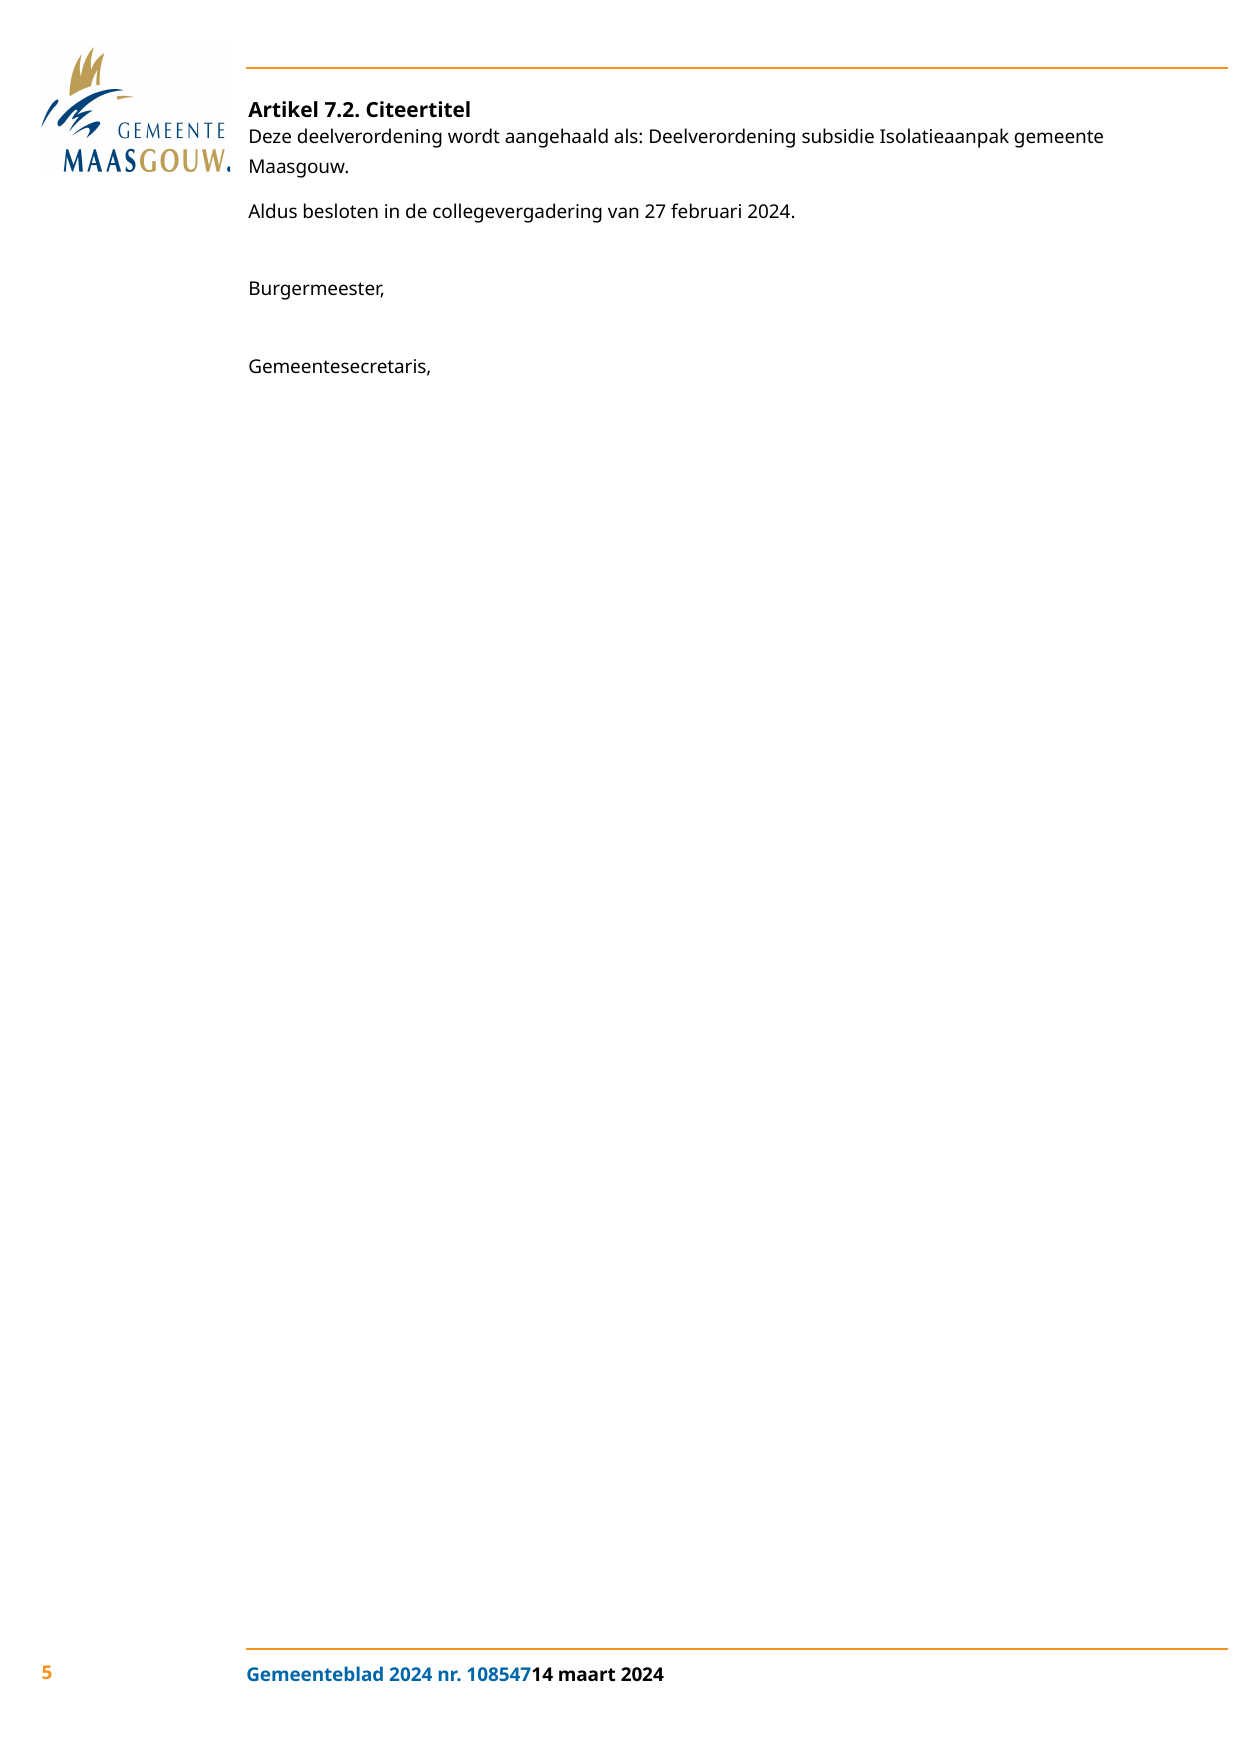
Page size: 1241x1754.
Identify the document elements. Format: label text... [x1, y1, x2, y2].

text Deze deelverordening wordt aangehaald als: Deelverordening subsidie Isolatieaanpak gemeente Maasgouw. [248, 123, 1152, 178]
text Artikel 7.2. Citeertitel [248, 95, 1152, 123]
text Gemeentesecretaris, [248, 353, 1152, 378]
text Aldus besloten in de collegevergadering van 27 februari 2024. [248, 198, 1152, 224]
text Burgermeester, [248, 276, 1152, 301]
picture [41, 47, 231, 172]
